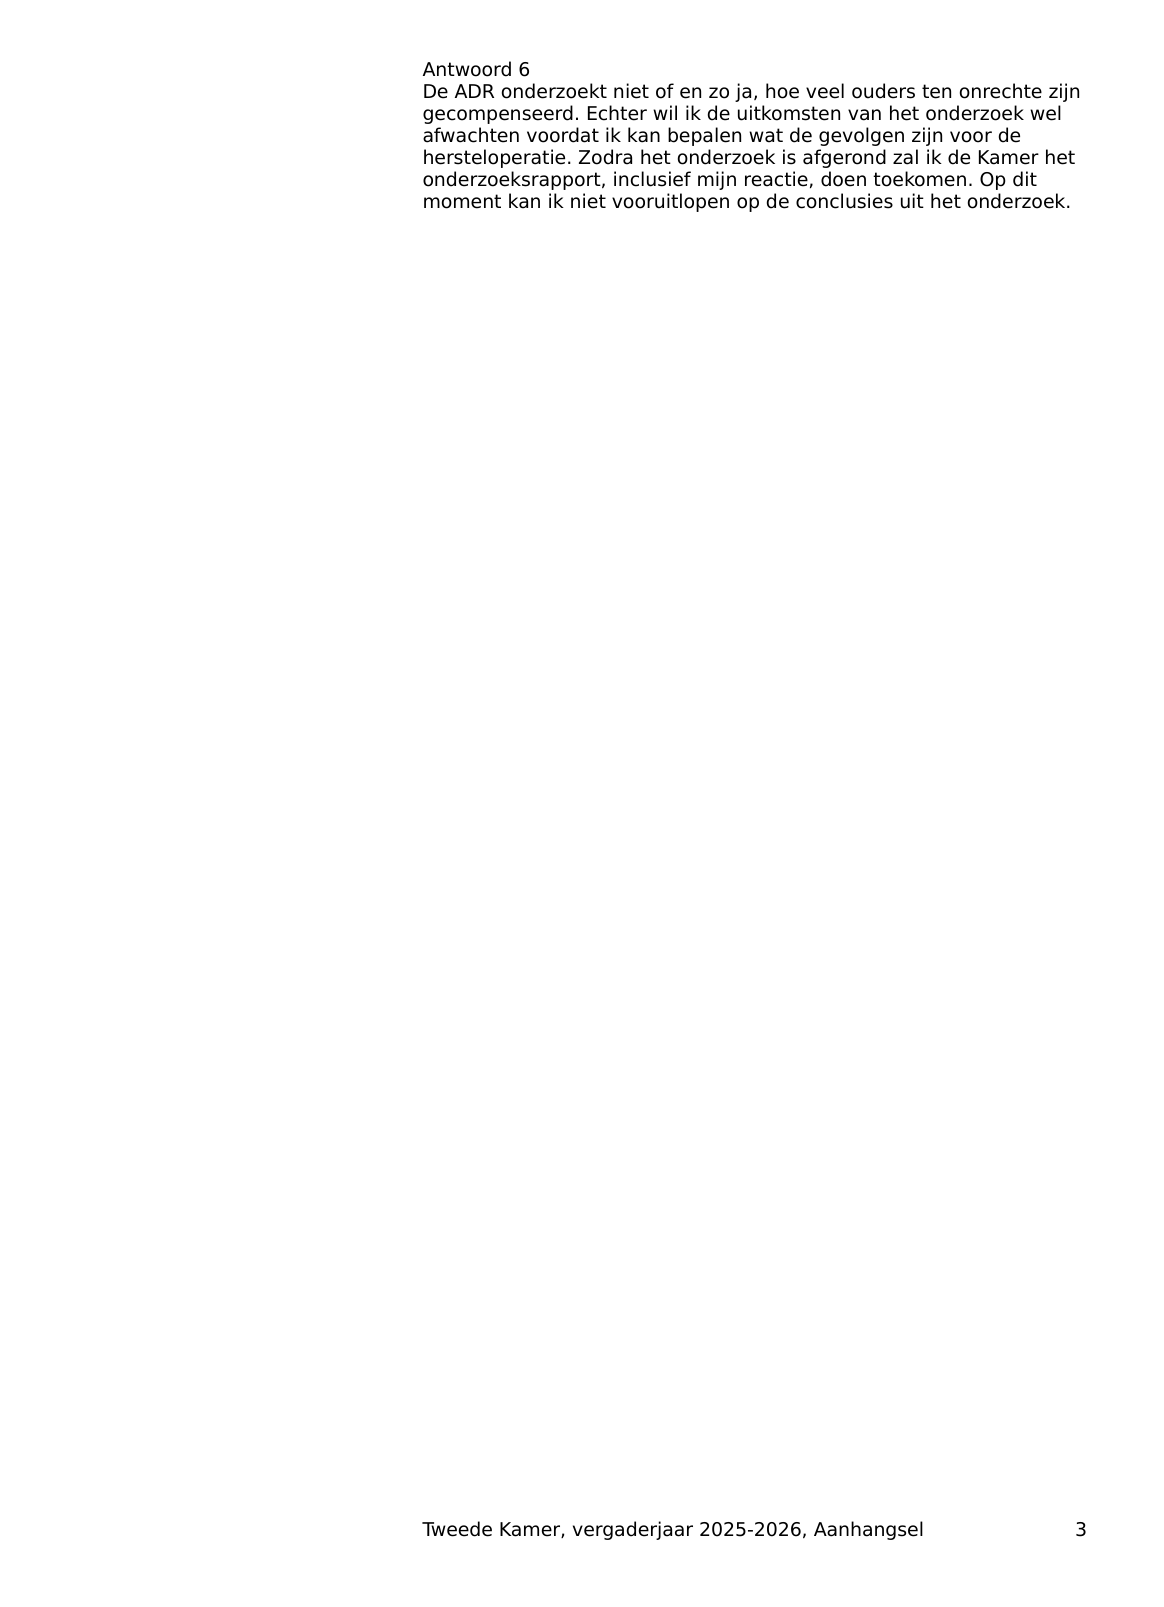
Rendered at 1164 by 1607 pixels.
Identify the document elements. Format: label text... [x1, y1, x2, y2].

text Antwoord 6 [422, 59, 1087, 81]
text De ADR onderzoekt niet of en zo ja, hoe veel ouders ten onrechte zijn gecompenseerd. Echter wil ik de uitkomsten van het onderzoek wel afwachten voordat ik kan bepalen wat de gevolgen zijn voor de hersteloperatie. Zodra het onderzoek is afgerond zal ik de Kamer het onderzoeksrapport, inclusief mijn reactie, doen toekomen. Op dit moment kan ik niet vooruitlopen op de conclusies uit het onderzoek. [422, 81, 1087, 213]
